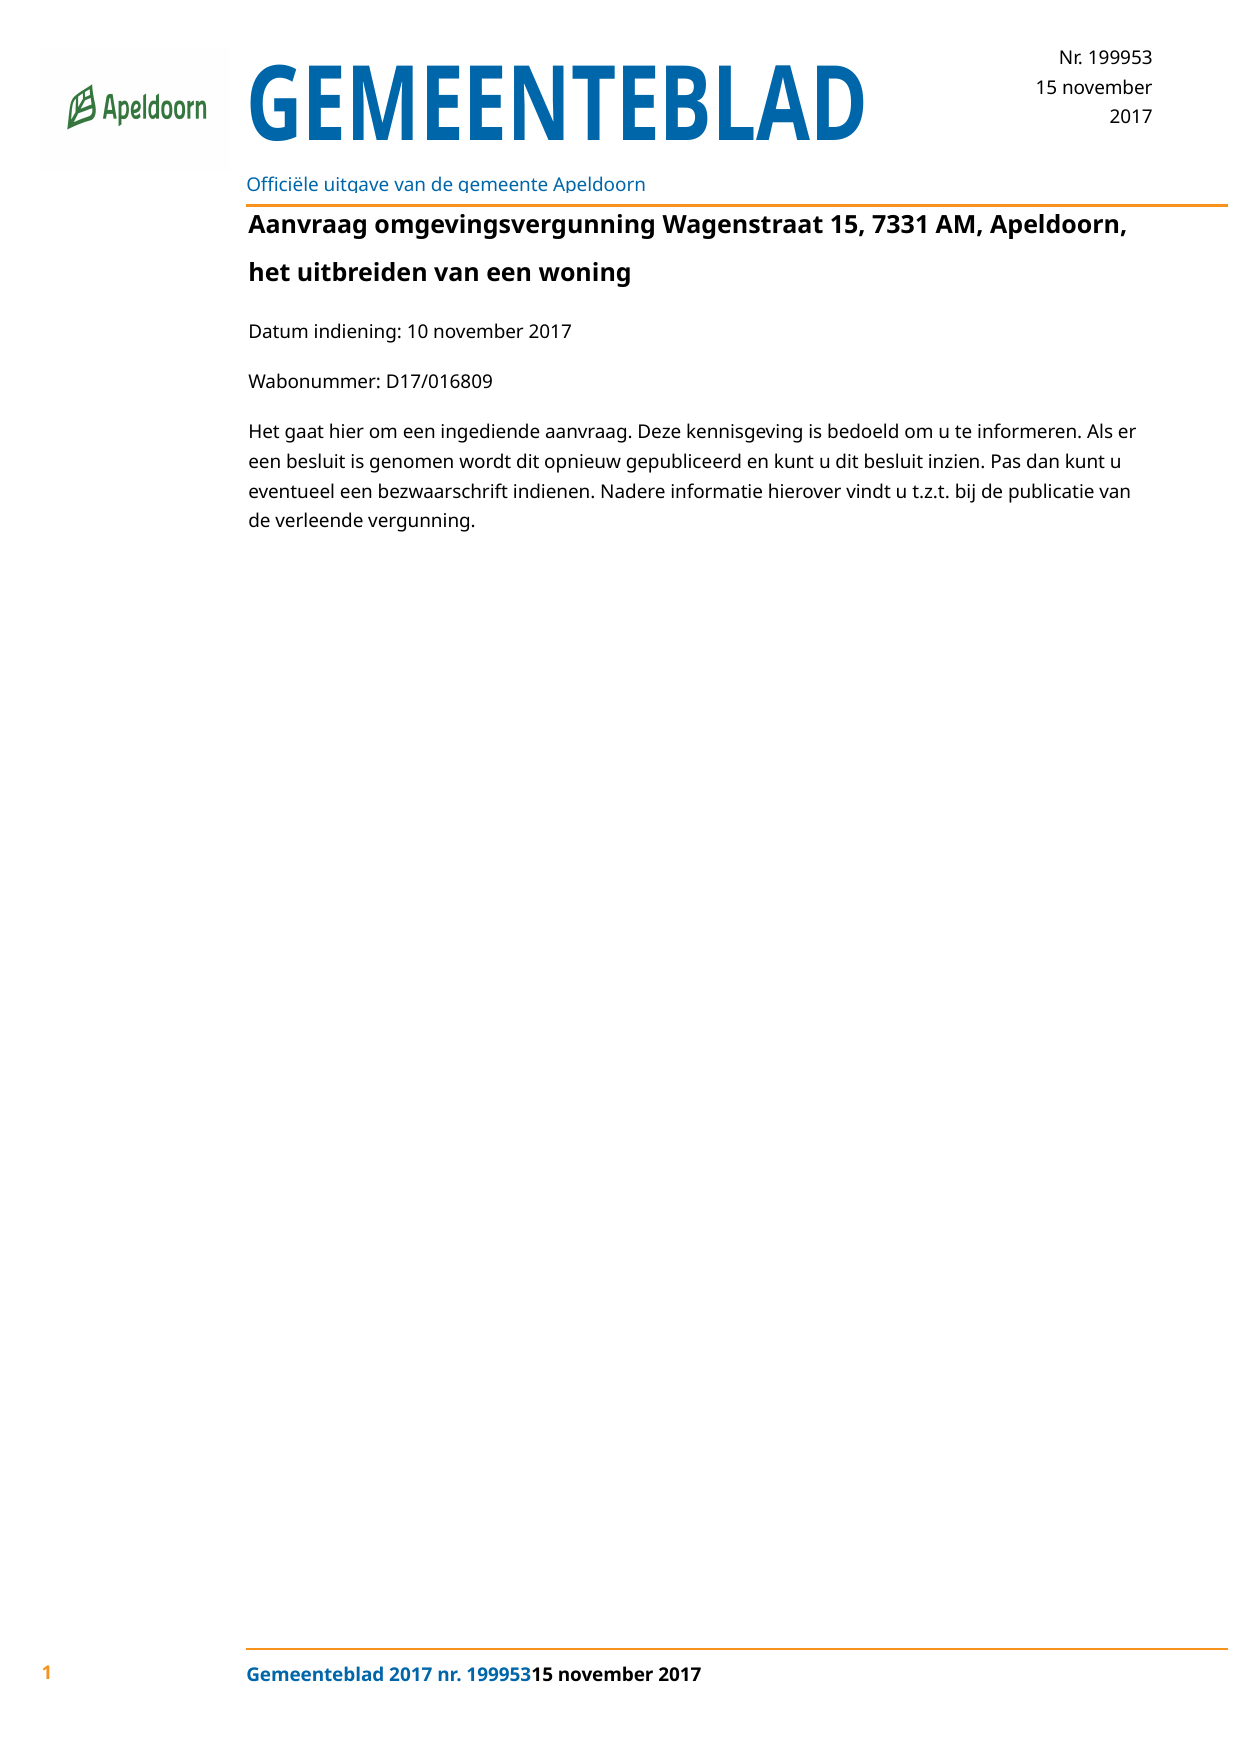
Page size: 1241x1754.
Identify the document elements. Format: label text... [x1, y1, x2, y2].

picture [41, 47, 231, 172]
text Datum indiening: 10 november 2017 [248, 318, 1152, 344]
text Het gaat hier om een ingediende aanvraag. Deze kennisgeving is bedoeld om u te informeren. Als er een besluit is genomen wordt dit opnieuw gepubliceerd en kunt u dit besluit inzien. Pas dan kunt u eventueel een bezwaarschrift indienen. Nadere informatie hierover vindt u t.z.t. bij de publicatie van de verleende vergunning. [248, 419, 1152, 533]
text Wabonummer: D17/016809 [248, 368, 1152, 394]
text Aanvraag omgevingsvergunning Wagenstraat 15, 7331 AM, Apeldoorn, het uitbreiden van een woning [248, 207, 1152, 288]
